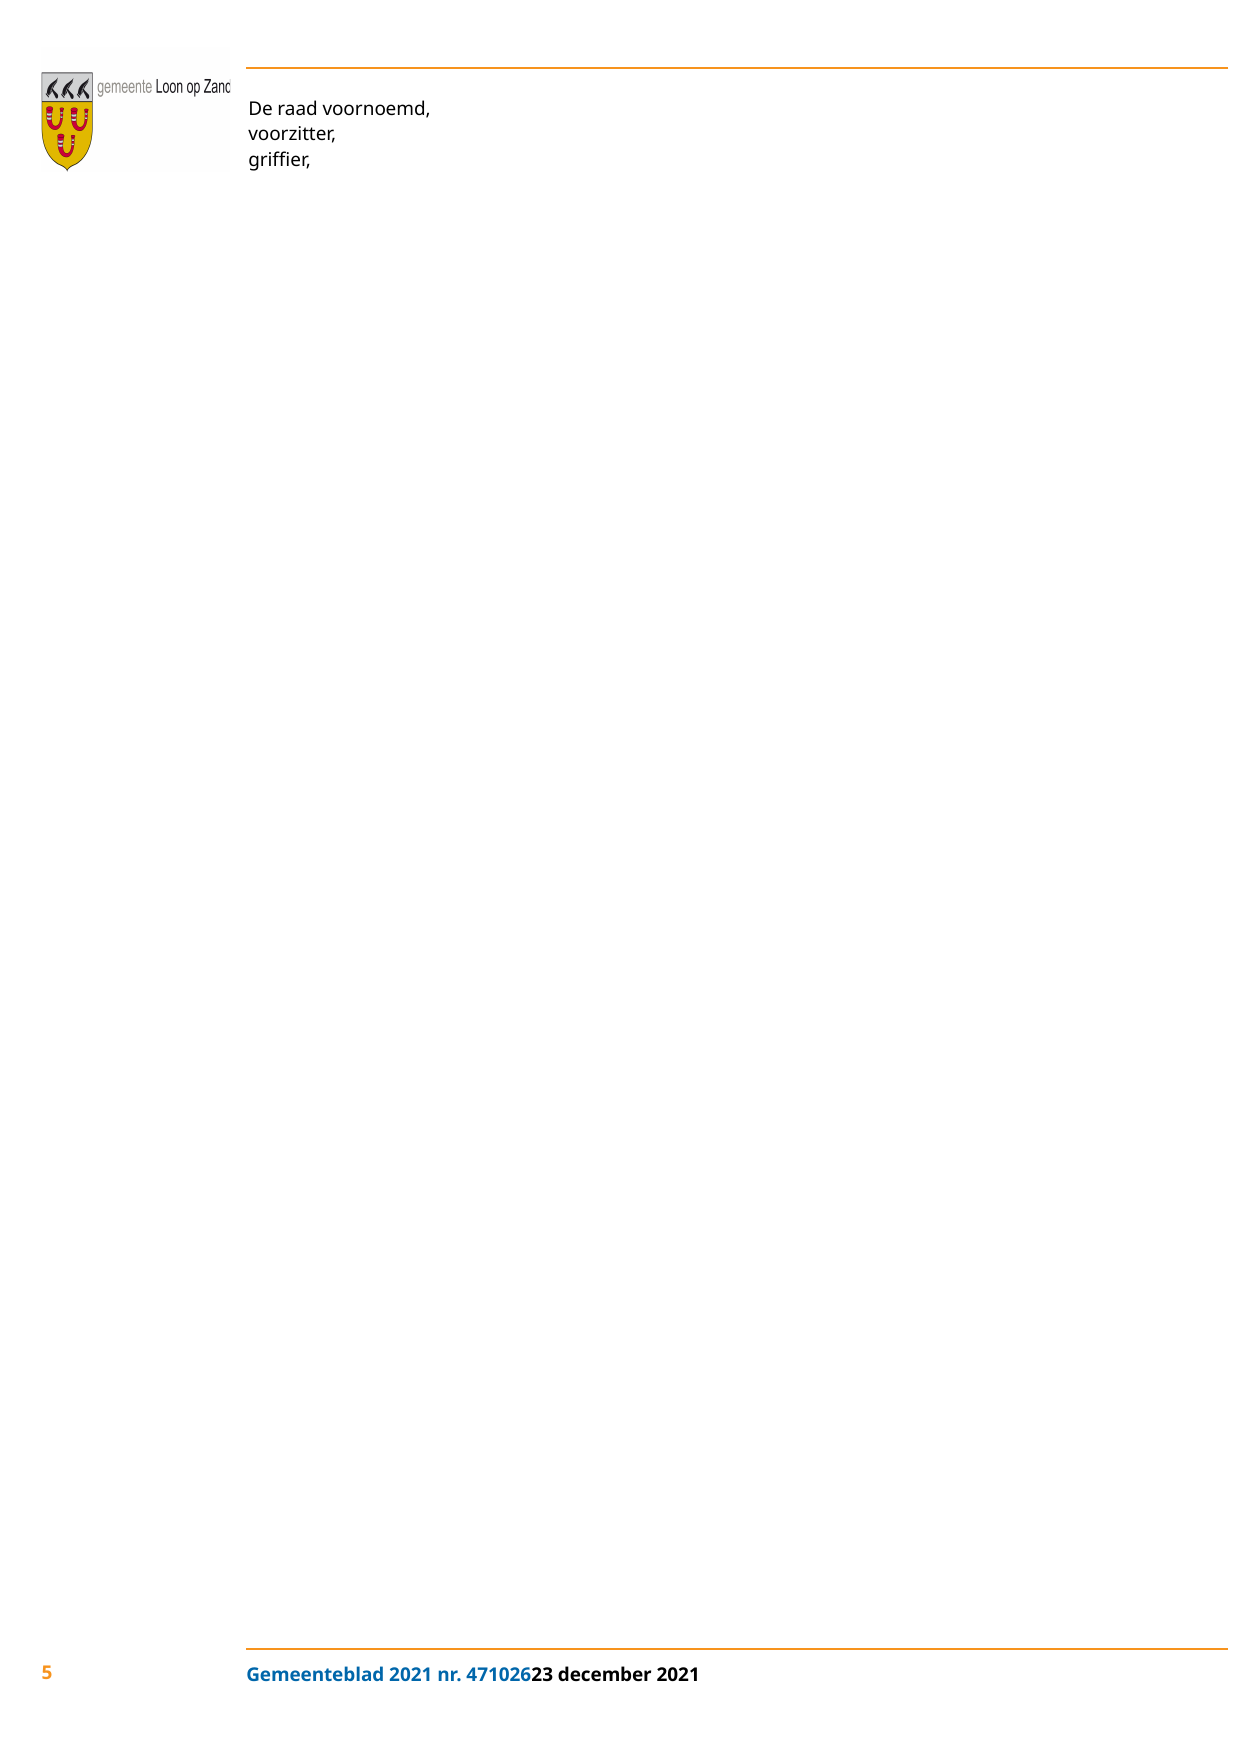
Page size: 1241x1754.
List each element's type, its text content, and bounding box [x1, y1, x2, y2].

text voorzitter, [248, 121, 1152, 146]
picture [41, 47, 231, 172]
text De raad voornoemd, [248, 95, 1152, 121]
text griffier, [248, 146, 1152, 172]
